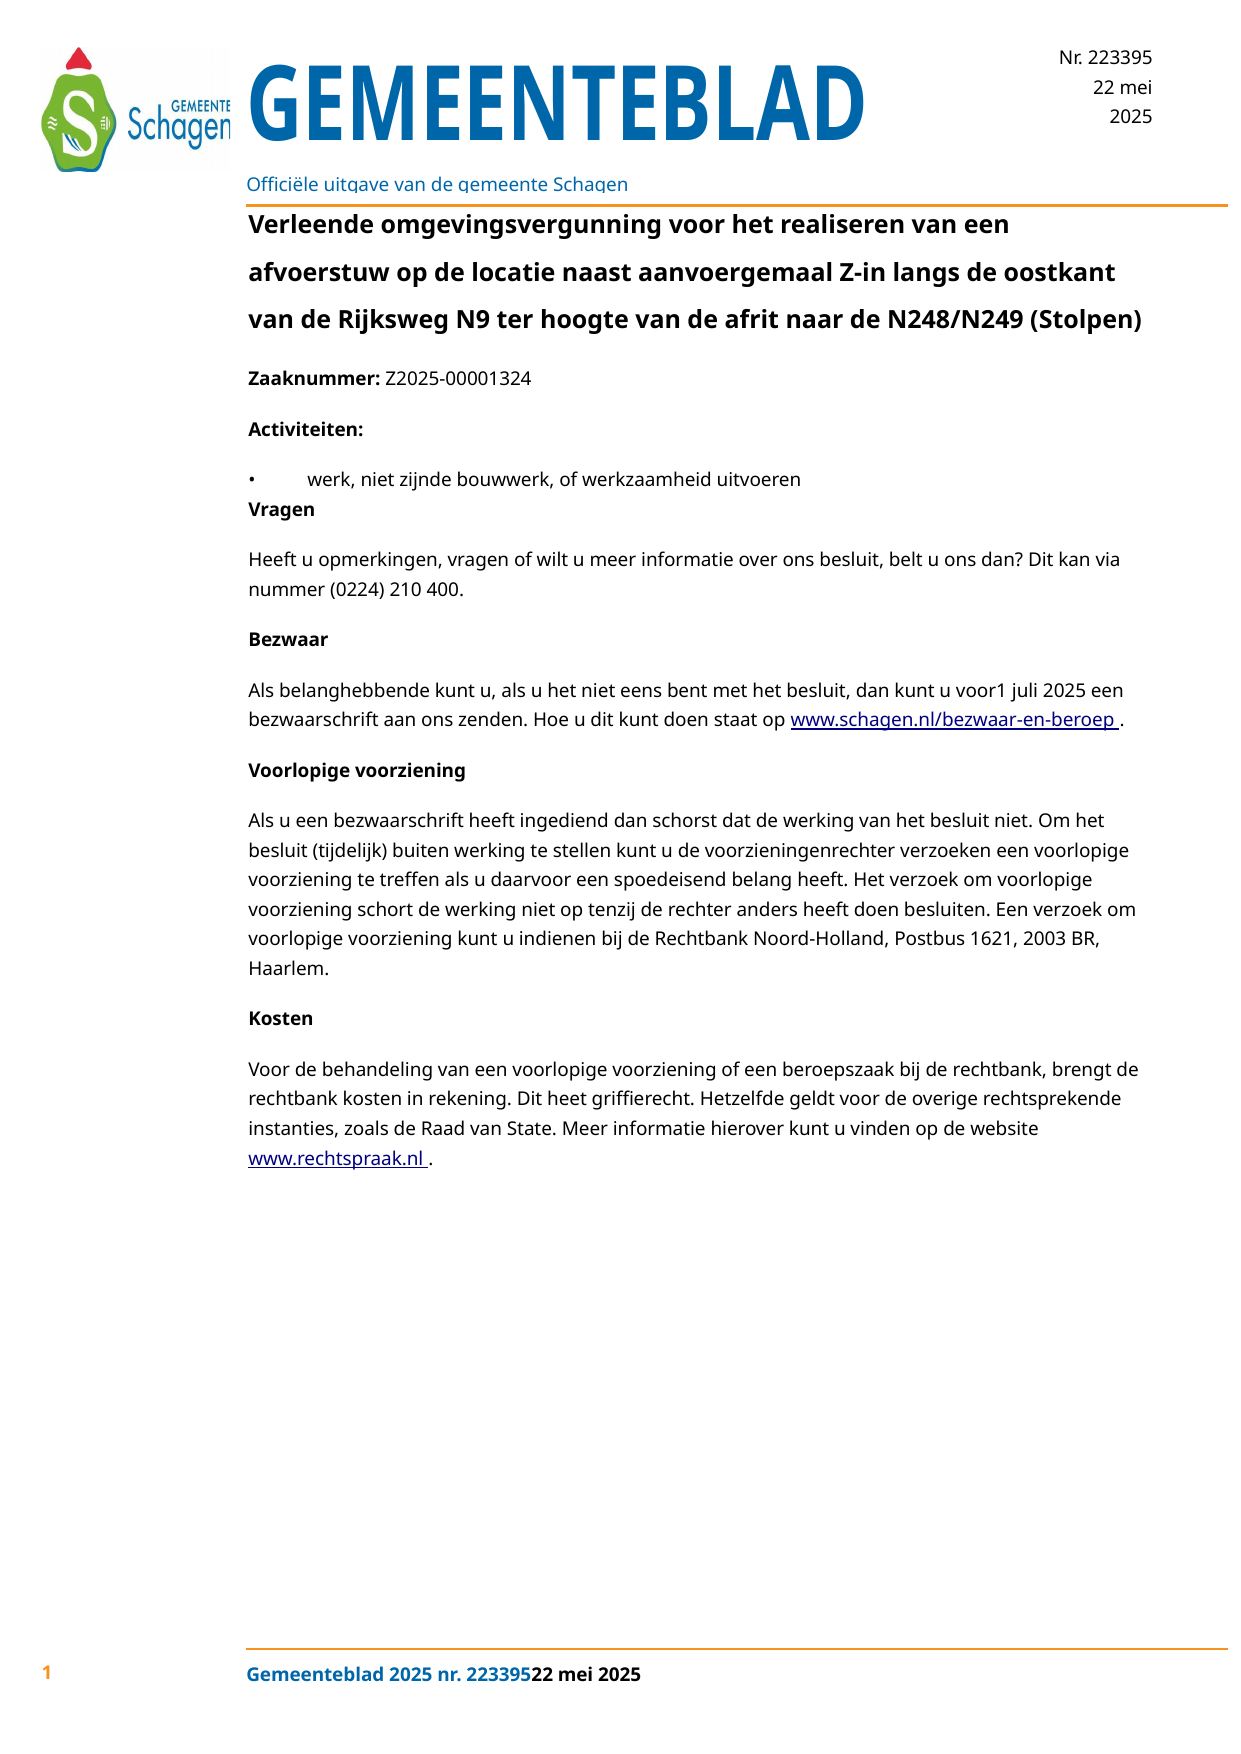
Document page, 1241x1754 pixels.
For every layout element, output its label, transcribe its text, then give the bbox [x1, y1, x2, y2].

text Kosten [248, 1006, 1152, 1031]
list werk, niet zijnde bouwwerk, of werkzaamheid uitvoeren [248, 466, 1152, 492]
text Activiteiten:​​​​​​​ [248, 416, 1152, 442]
text Heeft u opmerkingen, vragen of wilt u meer informatie over ons besluit, belt u ons dan? Dit kan via nummer (0224) 210 400. [248, 546, 1152, 602]
text Bezwaar [248, 626, 1152, 652]
text Als belanghebbende kunt u, als u het niet eens bent met het besluit, dan kunt u voor1 juli 2025 een bezwaarschrift aan ons zenden. Hoe u dit kunt doen staat op www.schagen.nl/bezwaar-en-beroep . [248, 677, 1152, 732]
text Als u een bezwaarschrift heeft ingediend dan schorst dat de werking van het besluit niet. Om het besluit (tijdelijk) buiten werking te stellen kunt u de voorzieningenrechter verzoeken een voorlopige voorziening te treffen als u daarvoor een spoedeisend belang heeft. Het verzoek om voorlopige voorziening schort de werking niet op tenzij de rechter anders heeft doen besluiten. Een verzoek om voorlopige voorziening kunt u indienen bij de Rechtbank Noord-Holland, Postbus 1621, 2003 BR, Haarlem. [248, 807, 1152, 981]
text Zaaknummer: Z2025-00001324 [248, 366, 1152, 391]
text Voor de behandeling van een voorlopige voorziening of een beroepszaak bij de rechtbank, brengt de rechtbank kosten in rekening. Dit heet griffierecht. Hetzelfde geldt voor de overige rechtsprekende instanties, zoals de Raad van State. Meer informatie hierover kunt u vinden op de website www.rechtspraak.nl . [248, 1056, 1152, 1170]
text Voorlopige voorziening [248, 757, 1152, 782]
picture [41, 47, 231, 172]
text Verleende omgevingsvergunning voor het realiseren van een afvoerstuw op de locatie naast aanvoergemaal Z-in langs de oostkant van de Rijksweg N9 ter hoogte van de afrit naar de N248/N249 (Stolpen) [248, 207, 1152, 336]
text Vragen [248, 496, 1152, 522]
